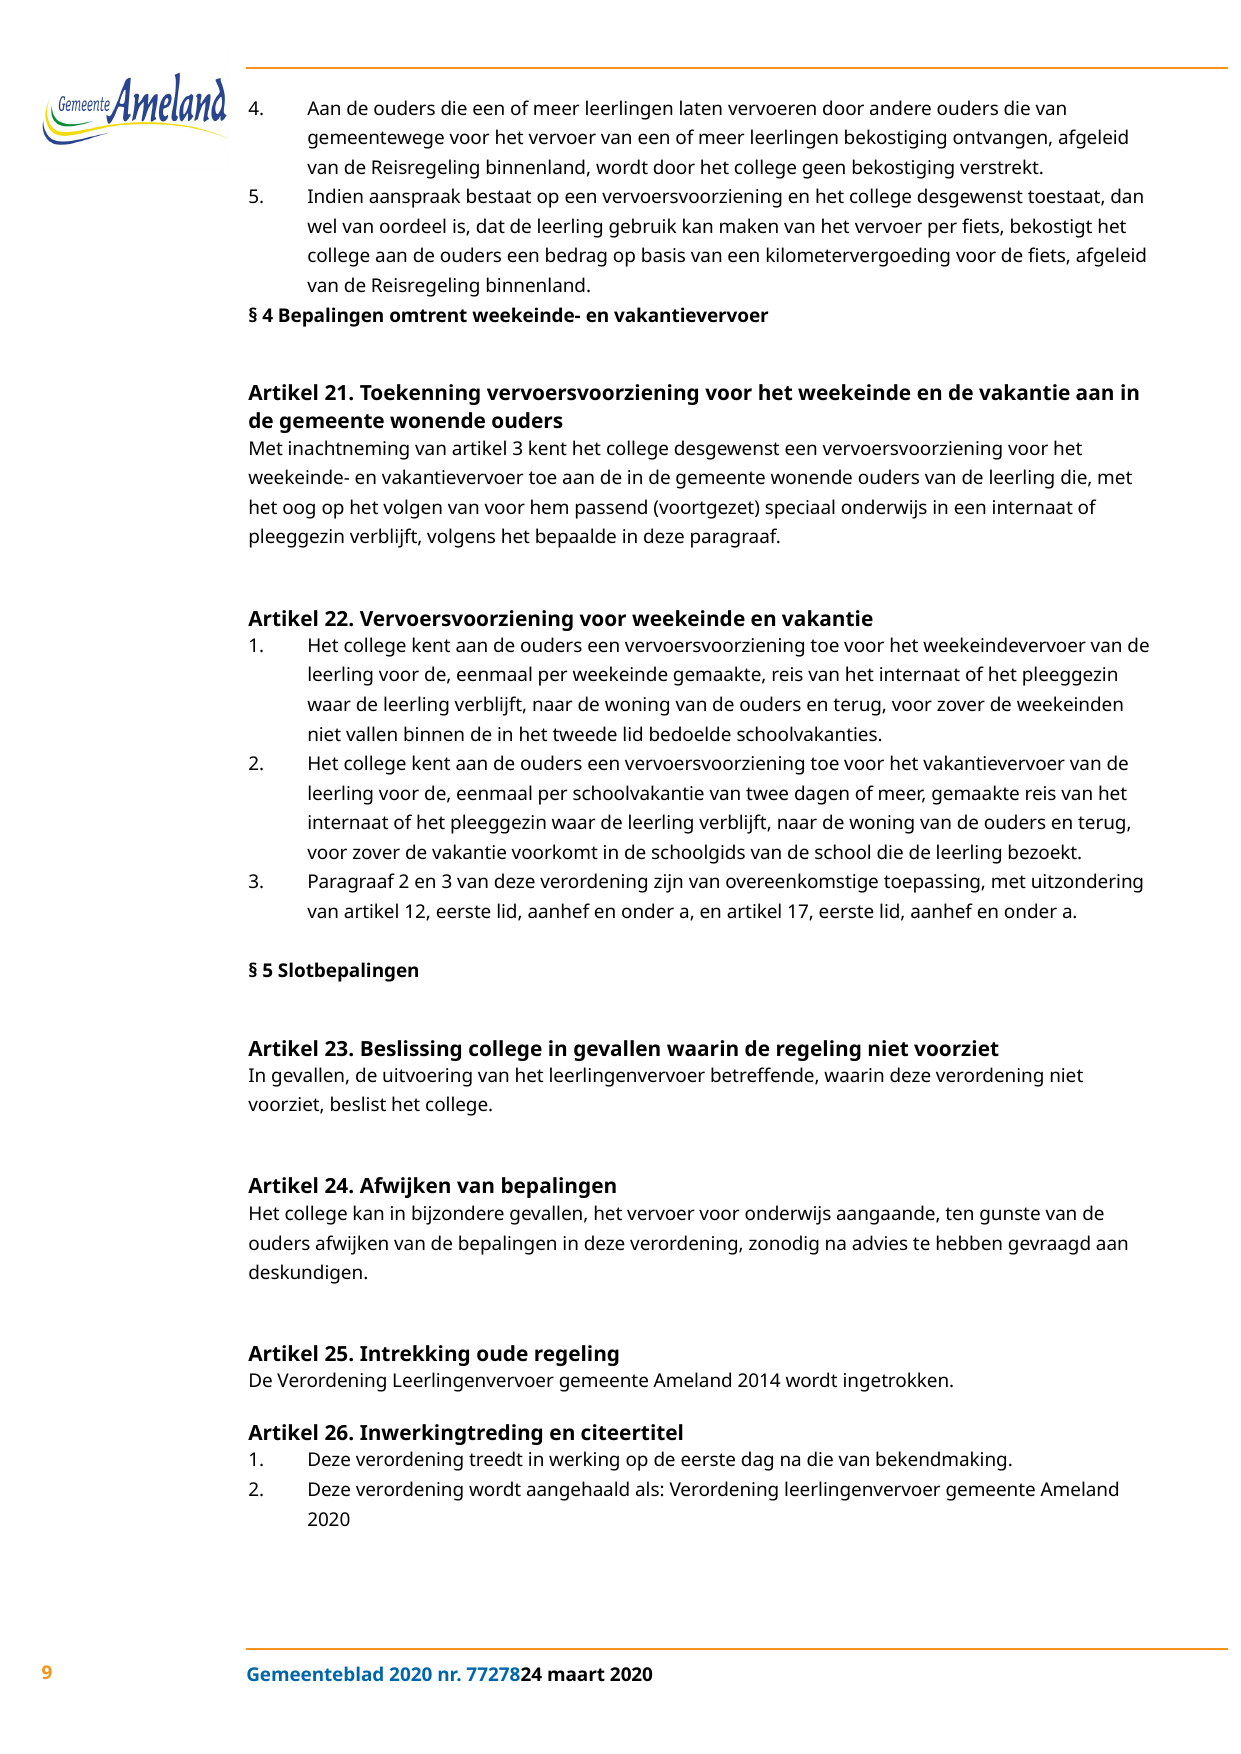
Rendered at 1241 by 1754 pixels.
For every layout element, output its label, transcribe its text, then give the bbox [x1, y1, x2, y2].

list Deze verordening treedt in werking op de eerste dag na die van bekendmaking. [248, 1447, 1152, 1472]
text Artikel 24. Afwijken van bepalingen [248, 1172, 1152, 1200]
text Met inachtneming van artikel 3 kent het college desgewenst een vervoersvoorziening voor het weekeinde- en vakantievervoer toe aan de in de gemeente wonende ouders van de leerling die, met het oog op het volgen van voor hem passend (voortgezet) speciaal onderwijs in een internaat of pleeggezin verblijft, volgens het bepaalde in deze paragraaf. [248, 435, 1152, 549]
list Indien aanspraak bestaat op een vervoersvoorziening en het college desgewenst toestaat, dan wel van oordeel is, dat de leerling gebruik kan maken van het vervoer per fiets, bekostigt het college aan de ouders een bedrag op basis van een kilometervergoeding voor de fiets, afgeleid van de Reisregeling binnenland. [248, 183, 1152, 298]
text § 4 Bepalingen omtrent weekeinde- en vakantievervoer [248, 302, 1152, 328]
text De Verordening Leerlingenvervoer gemeente Ameland 2014 wordt ingetrokken. [248, 1368, 1152, 1393]
picture [41, 47, 231, 172]
text Artikel 22. Vervoersvoorziening voor weekeinde en vakantie [248, 604, 1152, 632]
text In gevallen, de uitvoering van het leerlingenvervoer betreffende, waarin deze verordening niet voorziet, beslist het college. [248, 1062, 1152, 1117]
list Paragraaf 2 en 3 van deze verordening zijn van overeenkomstige toepassing, met uitzondering van artikel 12, eerste lid, aanhef en onder a, en artikel 17, eerste lid, aanhef en onder a. [248, 869, 1152, 924]
text Het college kan in bijzondere gevallen, het vervoer voor onderwijs aangaande, ten gunste van de ouders afwijken van de bepalingen in deze verordening, zonodig na advies te hebben gevraagd aan deskundigen. [248, 1200, 1152, 1285]
list Aan de ouders die een of meer leerlingen laten vervoeren door andere ouders die van gemeentewege voor het vervoer van een of meer leerlingen bekostiging ontvangen, afgeleid van de Reisregeling binnenland, wordt door het college geen bekostiging verstrekt. [248, 95, 1152, 180]
text § 5 Slotbepalingen [248, 957, 1152, 983]
text Artikel 21. Toekenning vervoersvoorziening voor het weekeinde en de vakantie aan in de gemeente wonende ouders [248, 378, 1152, 435]
text Artikel 23. Beslissing college in gevallen waarin de regeling niet voorziet [248, 1034, 1152, 1062]
list Deze verordening wordt aangehaald als: Verordening leerlingenvervoer gemeente Ameland 2020 [248, 1476, 1152, 1531]
list Het college kent aan de ouders een vervoersvoorziening toe voor het vakantievervoer van de leerling voor de, eenmaal per schoolvakantie van twee dagen of meer, gemaakte reis van het internaat of het pleeggezin waar de leerling verblijft, naar de woning van de ouders en terug, voor zover de vakantie voorkomt in de schoolgids van de school die de leerling bezoekt. [248, 750, 1152, 865]
text Artikel 26. Inwerkingtreding en citeertitel [248, 1418, 1152, 1447]
text Artikel 25. Intrekking oude regeling [248, 1339, 1152, 1368]
list Het college kent aan de ouders een vervoersvoorziening toe voor het weekeindevervoer van de leerling voor de, eenmaal per weekeinde gemaakte, reis van het internaat of het pleeggezin waar de leerling verblijft, naar de woning van de ouders en terug, voor zover de weekeinden niet vallen binnen de in het tweede lid bedoelde schoolvakanties. [248, 632, 1152, 747]
